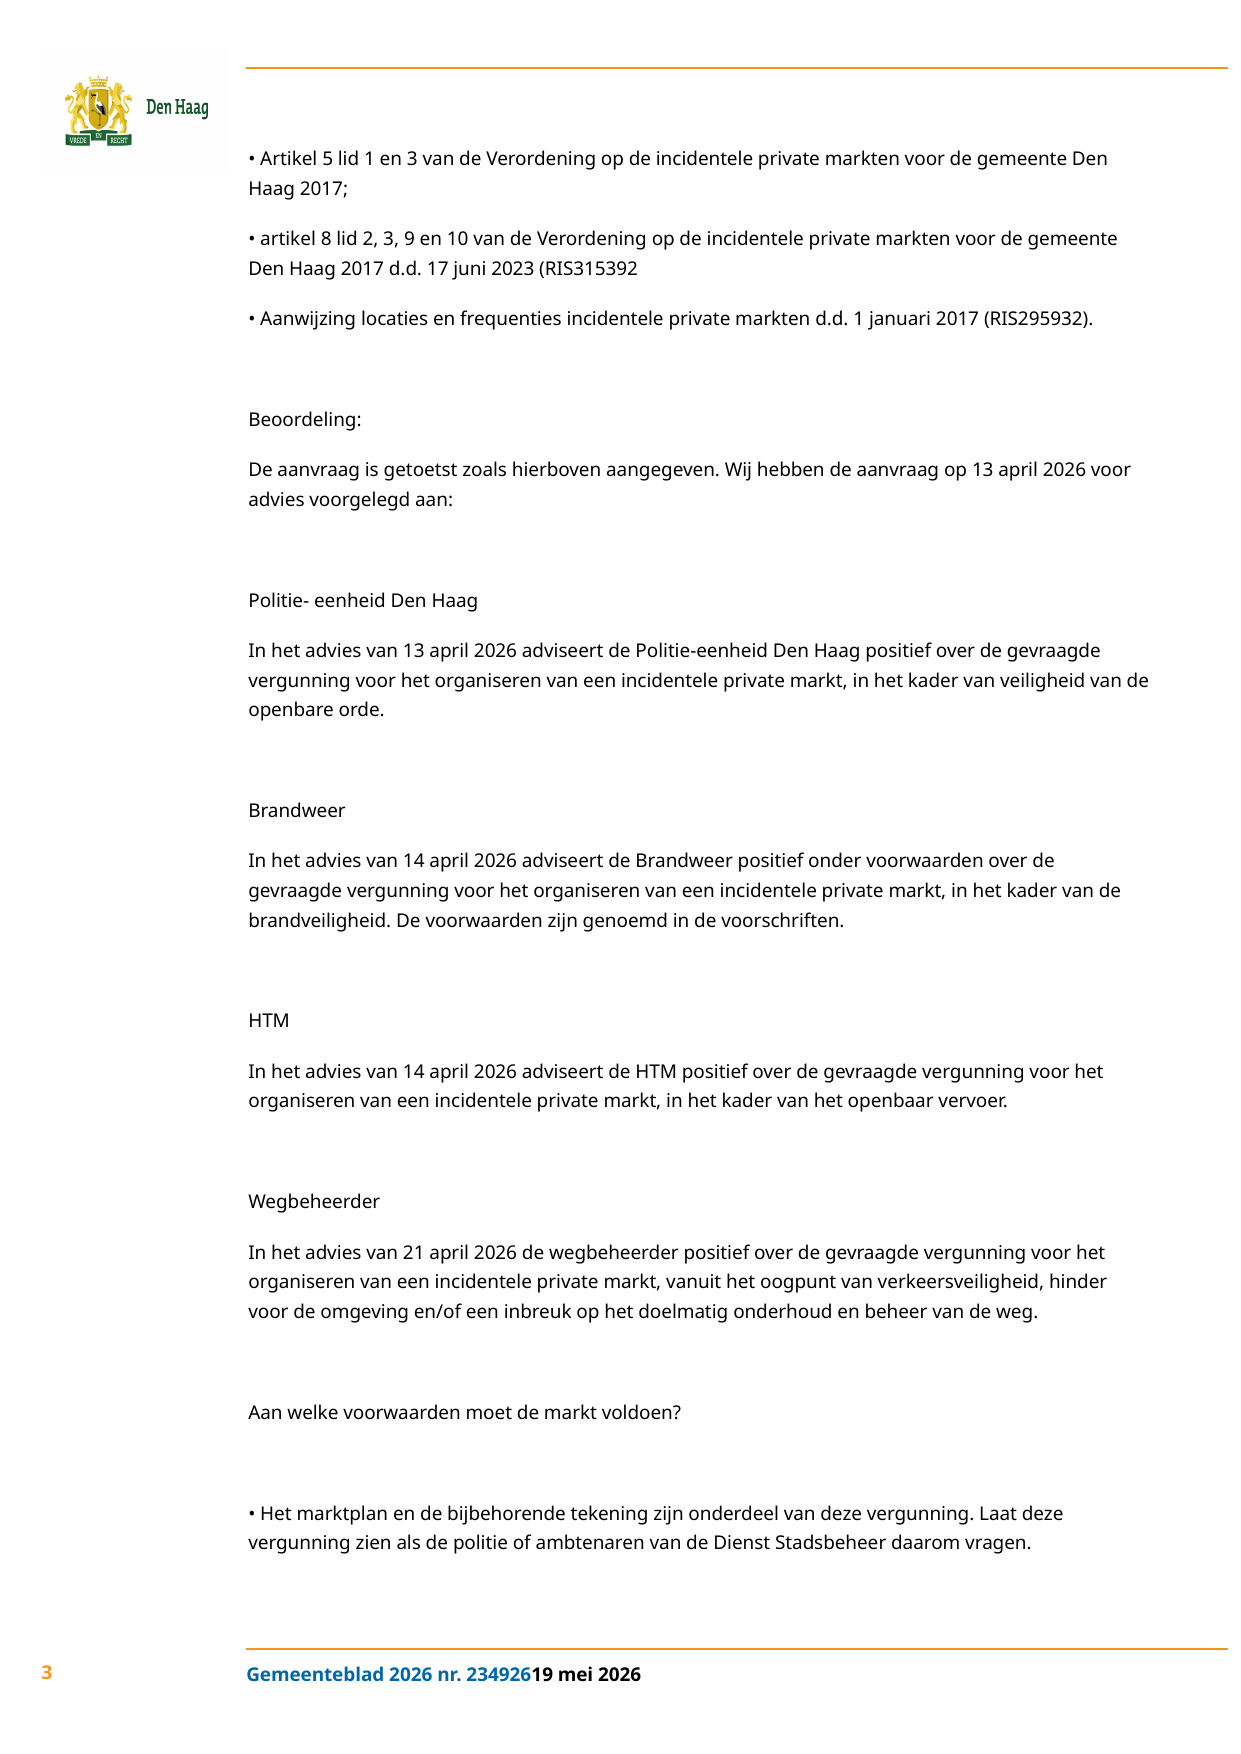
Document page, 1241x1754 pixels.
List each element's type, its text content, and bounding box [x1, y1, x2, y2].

text Aan welke voorwaarden moet de markt voldoen? [248, 1399, 1152, 1425]
text • Artikel 5 lid 1 en 3 van de Verordening op de incidentele private markten voor de gemeente Den Haag 2017; [248, 145, 1152, 201]
text Brandweer [248, 797, 1152, 823]
text In het advies van 13 april 2026 adviseert de Politie-eenheid Den Haag positief over de gevraagde vergunning voor het organiseren van een incidentele private markt, in het kader van veiligheid van de openbare orde. [248, 637, 1152, 722]
text De aanvraag is getoetst zoals hierboven aangegeven. Wij hebben de aanvraag op 13 april 2026 voor advies voorgelegd aan: [248, 456, 1152, 512]
text Wegbeheerder [248, 1188, 1152, 1214]
text In het advies van 14 april 2026 adviseert de Brandweer positief onder voorwaarden over de gevraagde vergunning voor het organiseren van een incidentele private markt, in het kader van de brandveiligheid. De voorwaarden zijn genoemd in de voorschriften. [248, 848, 1152, 933]
picture [41, 47, 231, 172]
text In het advies van 14 april 2026 adviseert de HTM positief over de gevraagde vergunning voor het organiseren van een incidentele private markt, in het kader van het openbaar vervoer. [248, 1058, 1152, 1113]
text • Het marktplan en de bijbehorende tekening zijn onderdeel van deze vergunning. Laat deze vergunning zien als de politie of ambtenaren van de Dienst Stadsbeheer daarom vragen. [248, 1500, 1152, 1555]
text In het advies van 21 april 2026 de wegbeheerder positief over de gevraagde vergunning voor het organiseren van een incidentele private markt, vanuit het oogpunt van verkeersveiligheid, hinder voor de omgeving en/of een inbreuk op het doelmatig onderhoud en beheer van de weg. [248, 1239, 1152, 1324]
text Politie- eenheid Den Haag [248, 587, 1152, 613]
text HTM [248, 1008, 1152, 1033]
text • artikel 8 lid 2, 3, 9 en 10 van de Verordening op de incidentele private markten voor de gemeente Den Haag 2017 d.d. 17 juni 2023 (RIS315392 [248, 225, 1152, 281]
text Beoordeling: [248, 406, 1152, 432]
text • Aanwijzing locaties en frequenties incidentele private markten d.d. 1 januari 2017 (RIS295932). [248, 305, 1152, 331]
